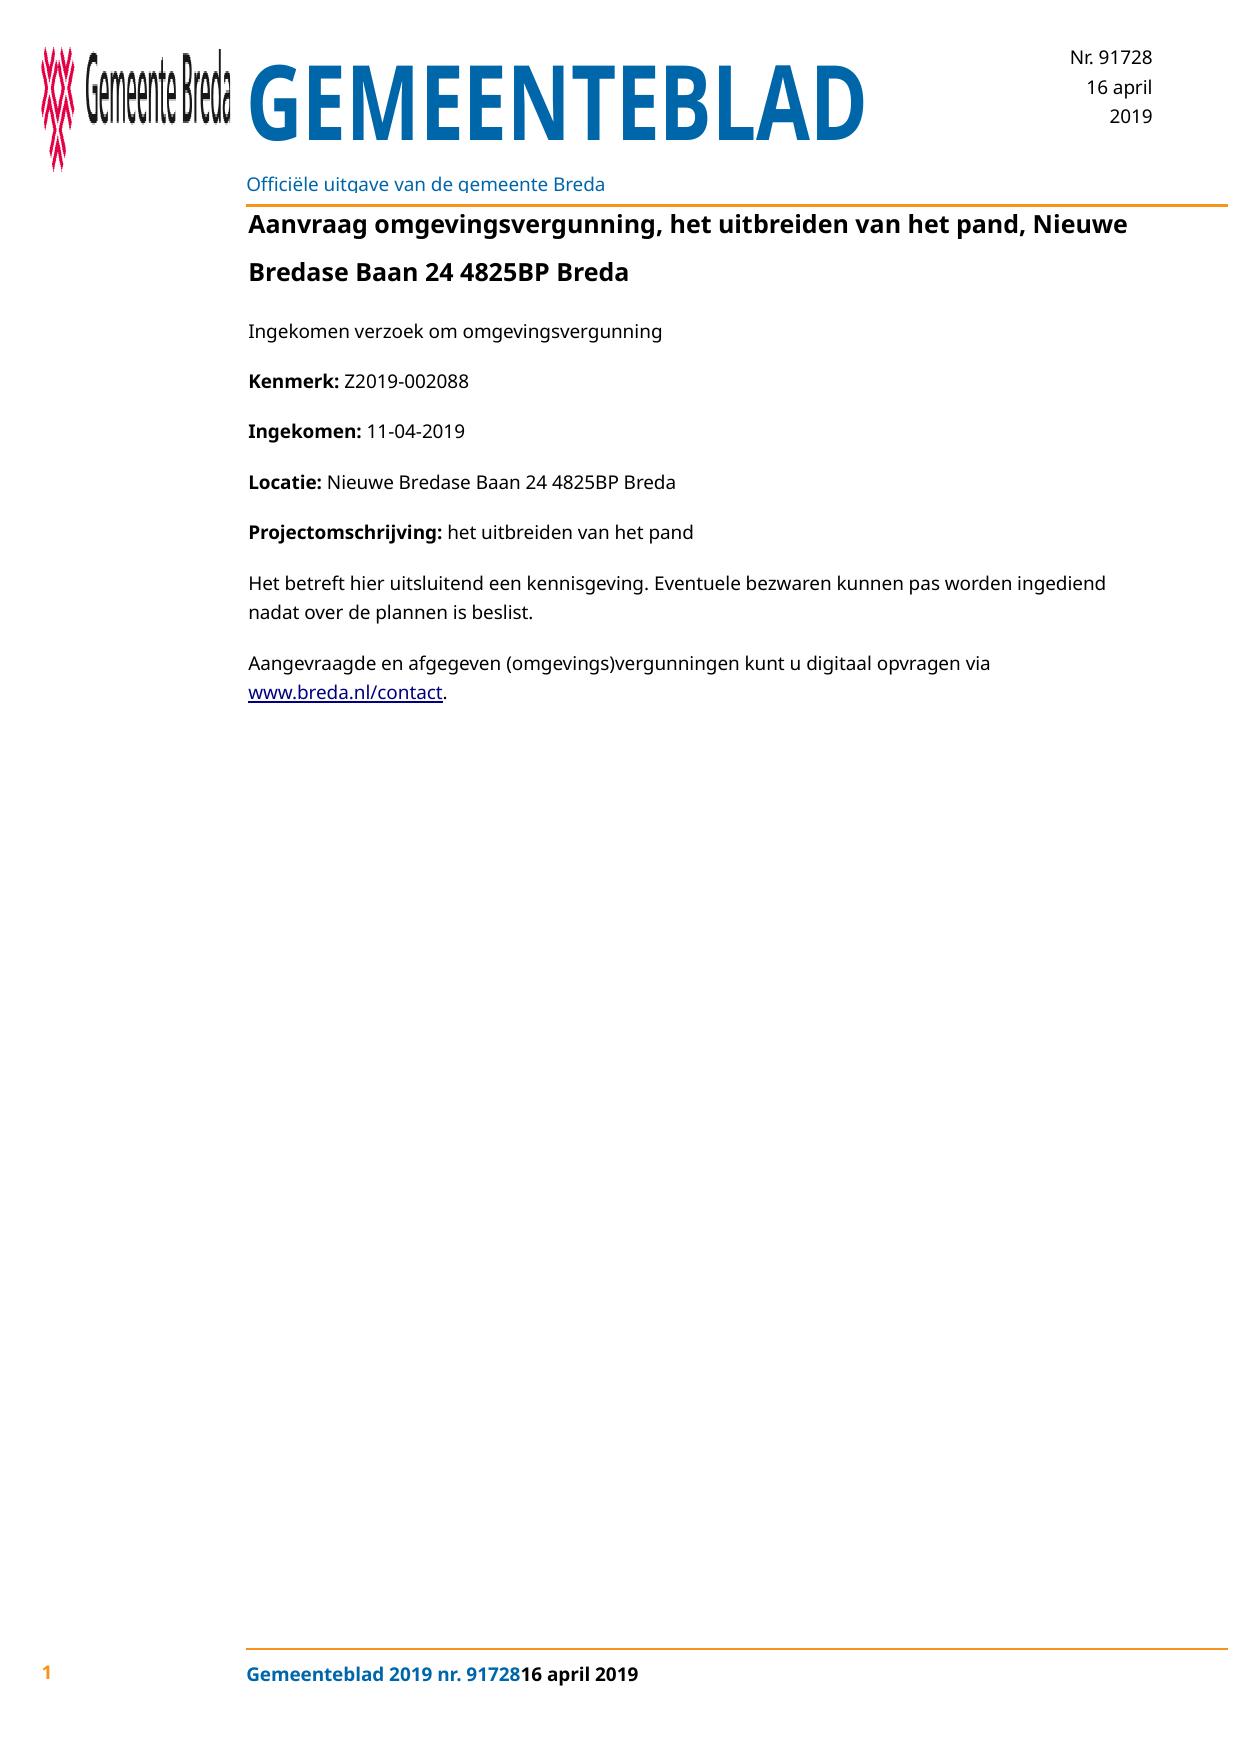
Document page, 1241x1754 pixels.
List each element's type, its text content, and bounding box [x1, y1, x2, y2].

text Het betreft hier uitsluitend een kennisgeving. Eventuele bezwaren kunnen pas worden ingediend nadat over de plannen is beslist. [248, 570, 1152, 625]
text Aanvraag omgevingsvergunning, het uitbreiden van het pand, Nieuwe Bredase Baan 24 4825BP Breda [248, 207, 1152, 288]
text Ingekomen: 11-04-2019 [248, 419, 1152, 444]
text Projectomschrijving: het uitbreiden van het pand [248, 519, 1152, 545]
text Aangevraagde en afgegeven (omgevings)vergunningen kunt u digitaal opvragen via www.breda.nl/contact. [248, 650, 1152, 705]
picture [41, 47, 231, 172]
text Kenmerk: Z2019-002088 [248, 368, 1152, 394]
text Locatie: Nieuwe Bredase Baan 24 4825BP Breda [248, 469, 1152, 495]
text Ingekomen verzoek om omgevingsvergunning [248, 318, 1152, 344]
